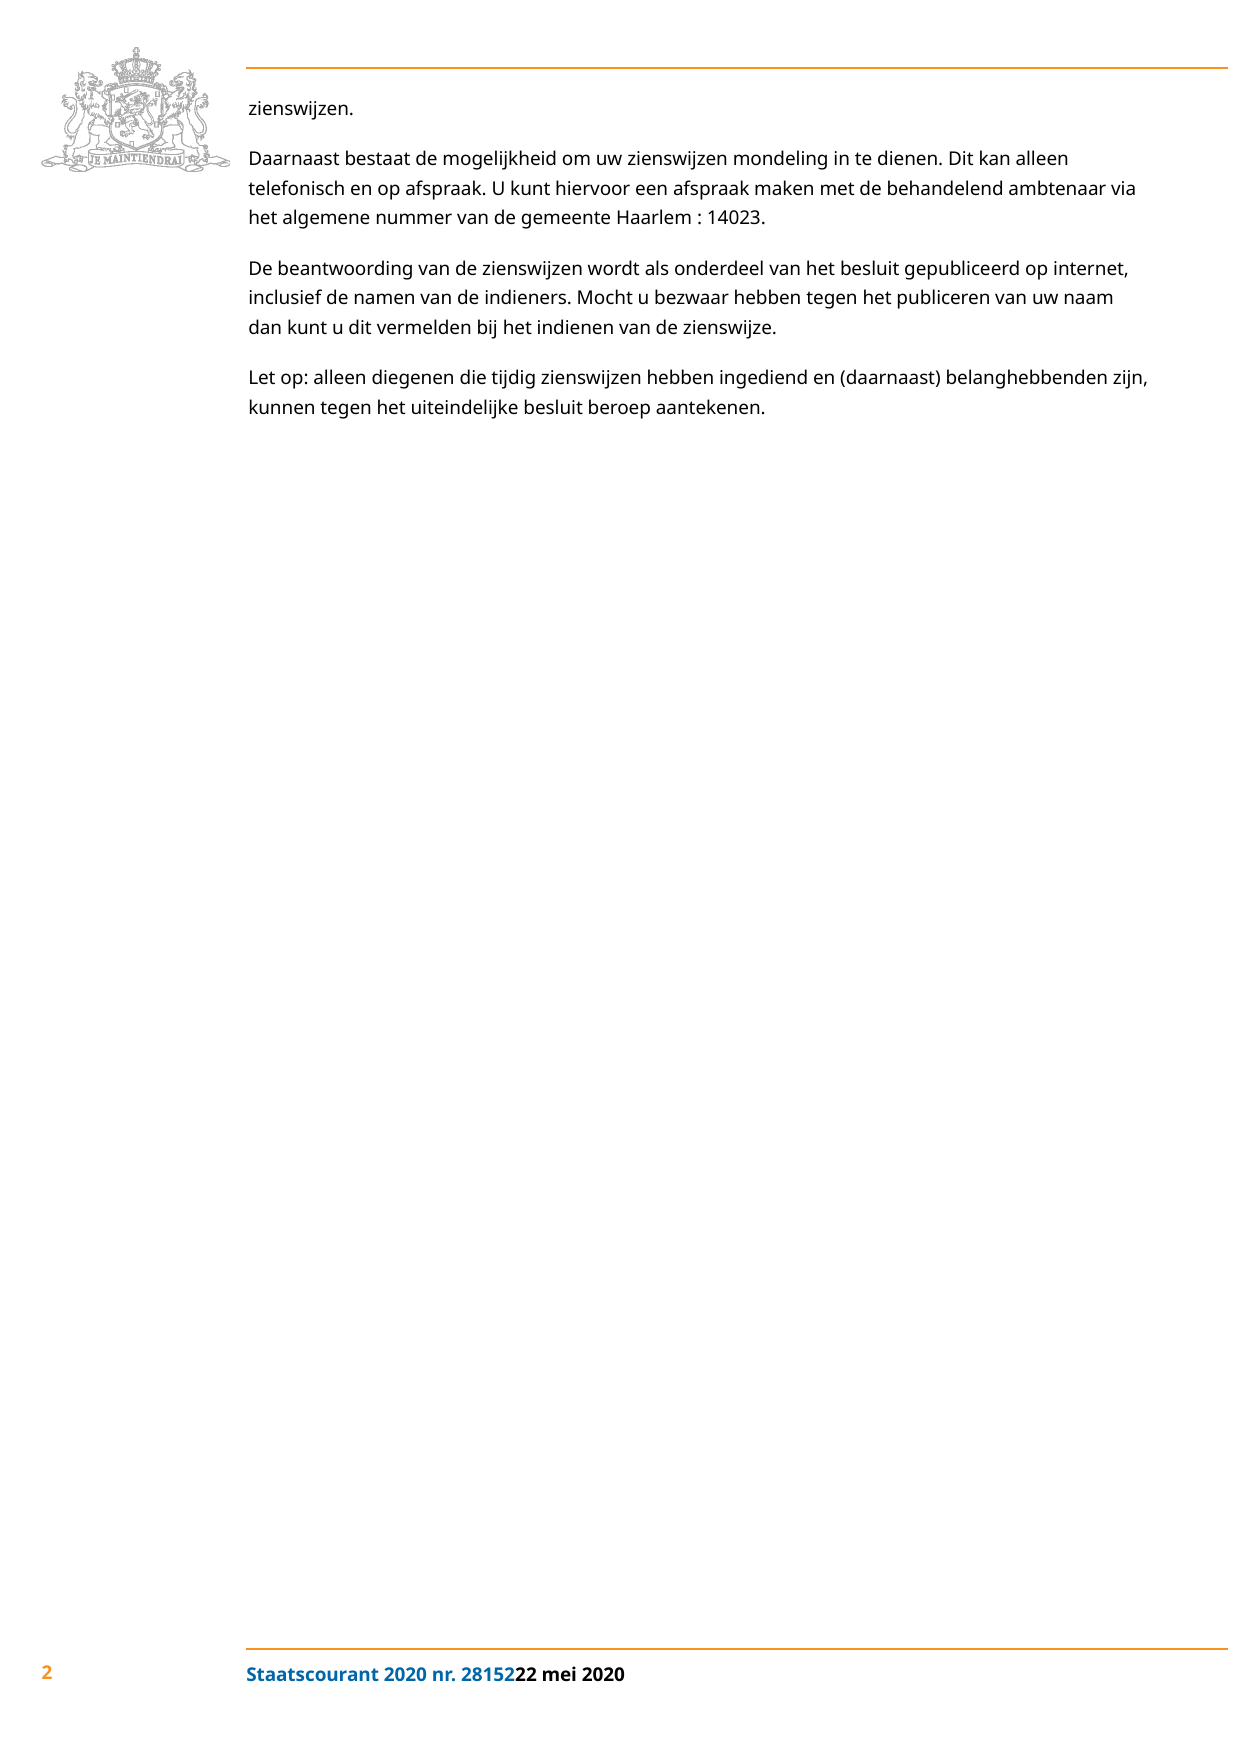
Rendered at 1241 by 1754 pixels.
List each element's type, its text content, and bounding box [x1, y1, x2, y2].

picture [41, 47, 231, 172]
text zienswijzen. [248, 95, 1152, 121]
text Daarnaast bestaat de mogelijkheid om uw zienswijzen mondeling in te dienen. Dit kan alleen telefonisch en op afspraak. U kunt hiervoor een afspraak maken met de behandelend ambtenaar via het algemene nummer van de gemeente Haarlem : 14023. [248, 145, 1152, 230]
text Let op: alleen diegenen die tijdig zienswijzen hebben ingediend en (daarnaast) belanghebbenden zijn, kunnen tegen het uiteindelijke besluit beroep aantekenen. [248, 364, 1152, 420]
text De beantwoording van de zienswijzen wordt als onderdeel van het besluit gepubliceerd op internet, inclusief de namen van de indieners. Mocht u bezwaar hebben tegen het publiceren van uw naam dan kunt u dit vermelden bij het indienen van de zienswijze. [248, 255, 1152, 340]
